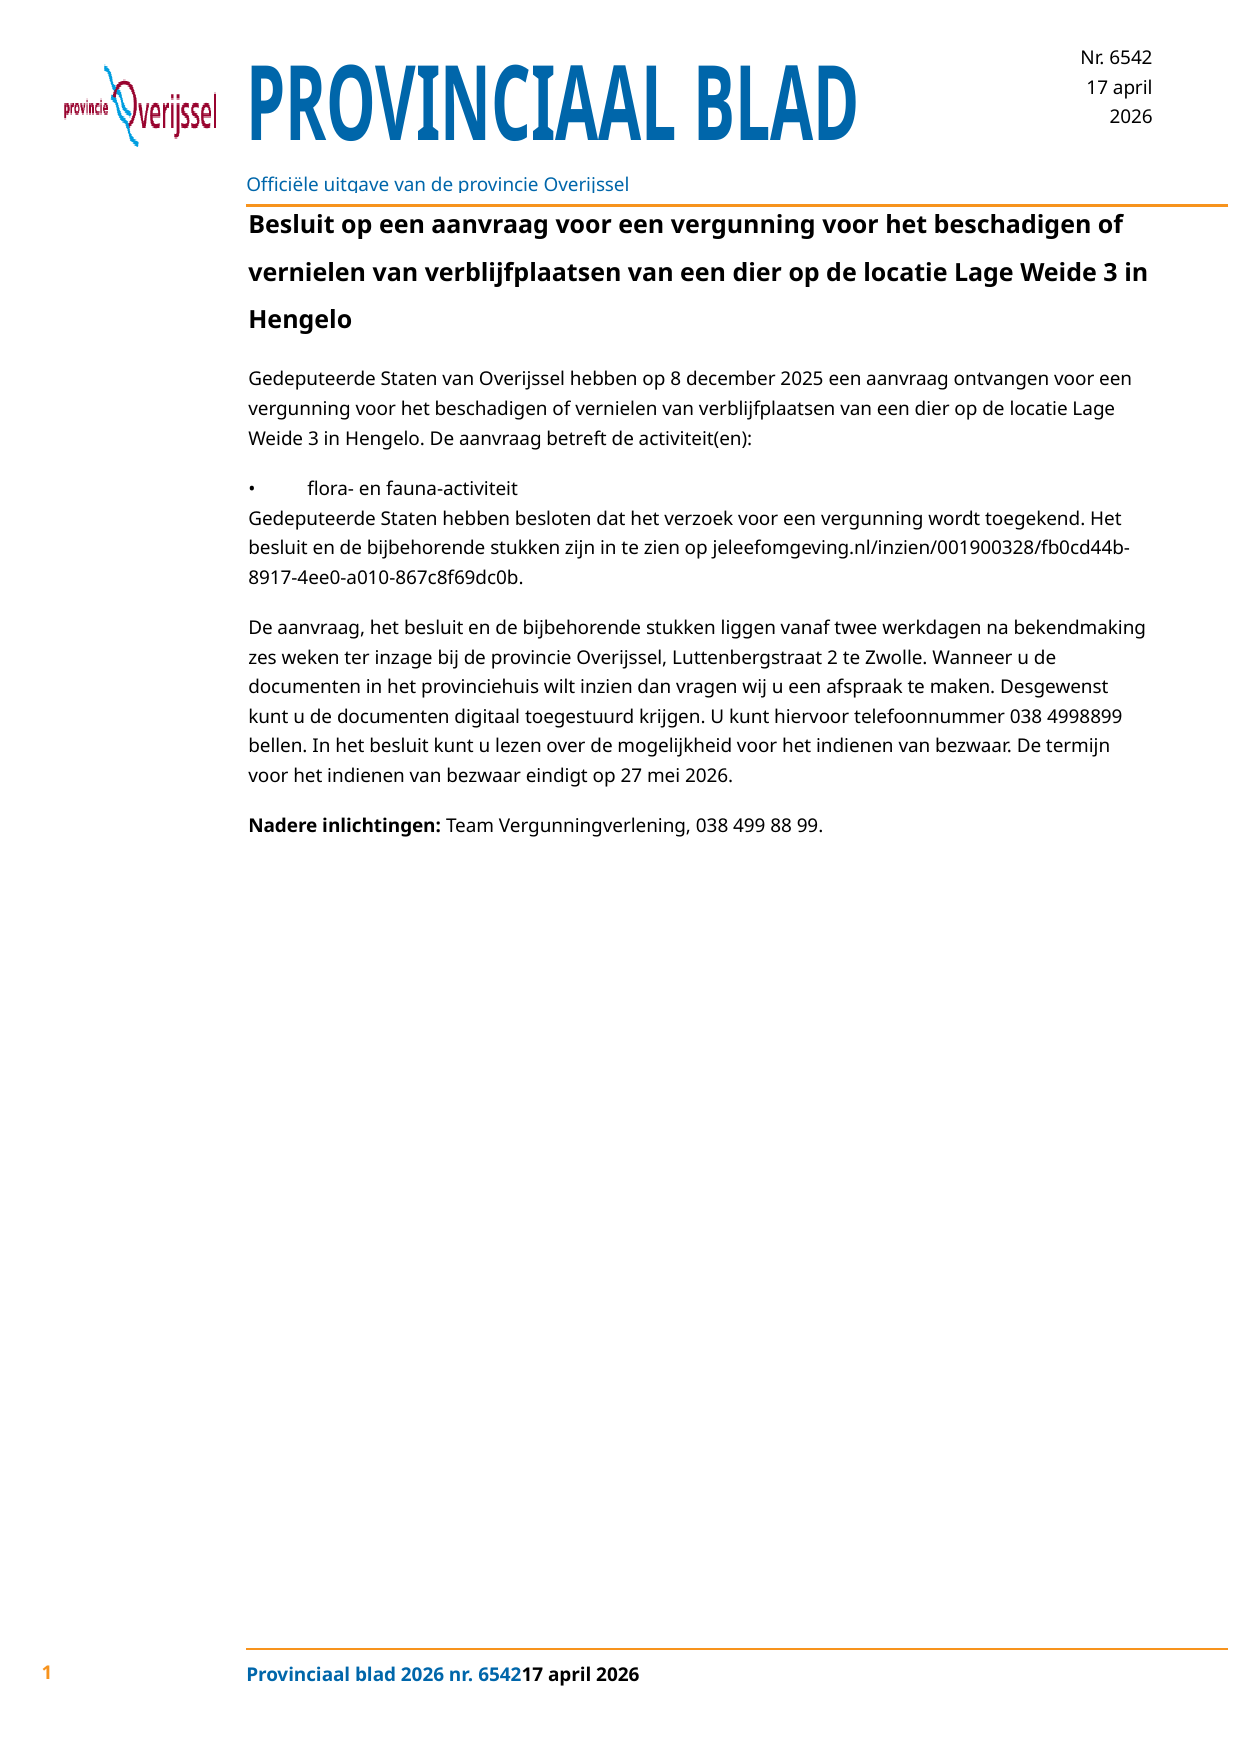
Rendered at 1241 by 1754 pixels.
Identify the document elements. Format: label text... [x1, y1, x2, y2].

text Gedeputeerde Staten van Overijssel hebben op 8 december 2025 een aanvraag ontvangen voor een vergunning voor het beschadigen of vernielen van verblijfplaatsen van een dier op de locatie Lage Weide 3 in Hengelo. De aanvraag betreft de activiteit(en): [248, 366, 1152, 450]
text Gedeputeerde Staten hebben besloten dat het verzoek voor een vergunning wordt toegekend. Het besluit en de bijbehorende stukken zijn in te zien op jeleefomgeving.nl/inzien/001900328/fb0cd44b-8917-4ee0-a010-867c8f69dc0b. [248, 505, 1152, 589]
text Nadere inlichtingen: Team Vergunningverlening, 038 499 88 99. [248, 813, 1152, 838]
list flora- en fauna-activiteit [248, 475, 1152, 501]
text De aanvraag, het besluit en de bijbehorende stukken liggen vanaf twee werkdagen na bekendmaking zes weken ter inzage bij de provincie Overijssel, Luttenbergstraat 2 te Zwolle. Wanneer u de documenten in het provinciehuis wilt inzien dan vragen wij u een afspraak te maken. Desgewenst kunt u de documenten digitaal toegestuurd krijgen. U kunt hiervoor telefoonnummer 038 4998899 bellen. In het besluit kunt u lezen over de mogelijkheid voor het indienen van bezwaar. De termijn voor het indienen van bezwaar eindigt op 27 mei 2026. [248, 614, 1152, 788]
text Besluit op een aanvraag voor een vergunning voor het beschadigen of vernielen van verblijfplaatsen van een dier op de locatie Lage Weide 3 in Hengelo [248, 207, 1152, 336]
picture [41, 47, 231, 172]
